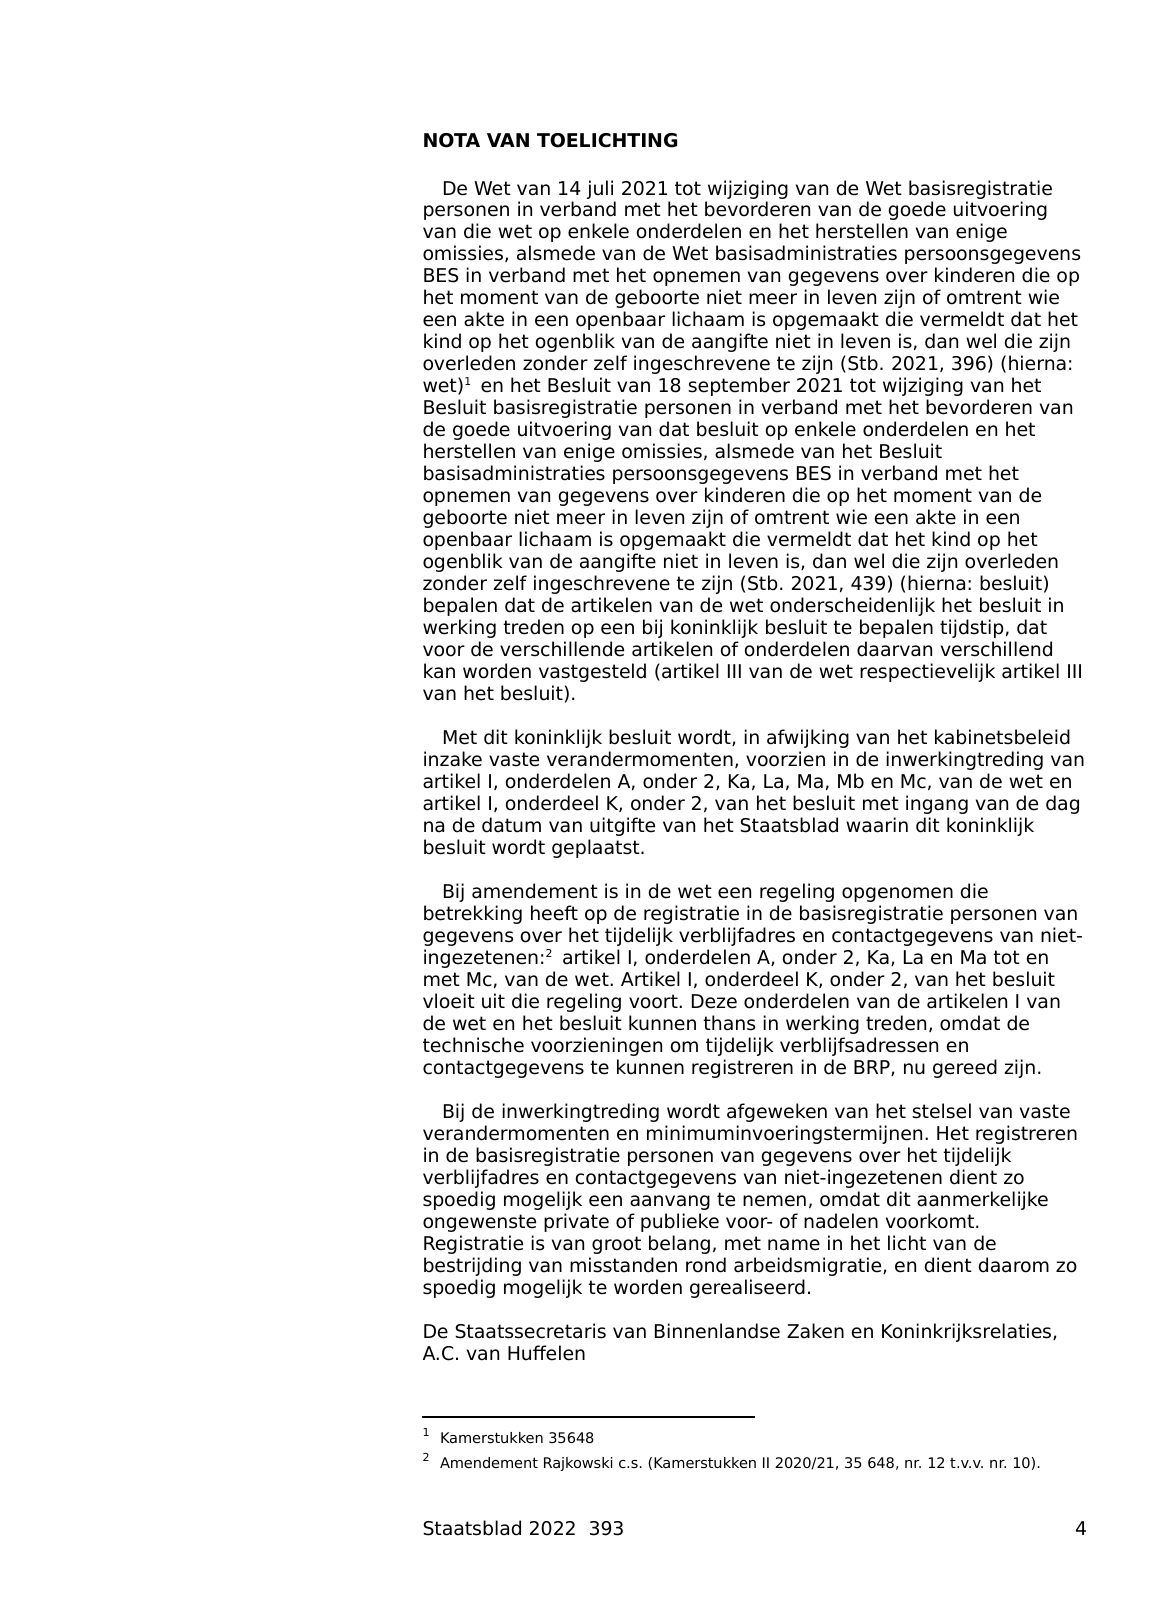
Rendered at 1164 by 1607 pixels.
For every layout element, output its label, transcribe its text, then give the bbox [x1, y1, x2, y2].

text De Staatssecretaris van Binnenlandse Zaken en Koninkrijksrelaties, A.C. van Huffelen [422, 1321, 1087, 1365]
text Amendement Rajkowski c.s. (Kamerstukken II 2020/21, 35 648, nr. 12 t.v.v. nr. 10). [422, 1451, 1087, 1473]
text De Wet van 14 juli 2021 tot wijziging van de Wet basisregistratie personen in verband met het bevorderen van de goede uitvoering van die wet op enkele onderdelen en het herstellen van enige omissies, alsmede van de Wet basisadministraties persoonsgegevens BES in verband met het opnemen van gegevens over kinderen die op het moment van de geboorte niet meer in leven zijn of omtrent wie een akte in een openbaar lichaam is opgemaakt die vermeldt dat het kind op het ogenblik van de aangifte niet in leven is, dan wel die zijn overleden zonder zelf ingeschrevene te zijn (Stb. 2021, 396) (hierna: wet) en het Besluit van 18 september 2021 tot wijziging van het Besluit basisregistratie personen in verband met het bevorderen van de goede uitvoering van dat besluit op enkele onderdelen en het herstellen van enige omissies, alsmede van het Besluit basisadministraties persoonsgegevens BES in verband met het opnemen van gegevens over kinderen die op het moment van de geboorte niet meer in leven zijn of omtrent wie een akte in een openbaar lichaam is opgemaakt die vermeldt dat het kind op het ogenblik van de aangifte niet in leven is, dan wel die zijn overleden zonder zelf ingeschrevene te zijn (Stb. 2021, 439) (hierna: besluit) bepalen dat de artikelen van de wet onderscheidenlijk het besluit in werking treden op een bij koninklijk besluit te bepalen tijdstip, dat voor de verschillende artikelen of onderdelen daarvan verschillend kan worden vastgesteld (artikel III van de wet respectievelijk artikel III van het besluit). [422, 177, 1087, 705]
subtitle NOTA VAN TOELICHTING [422, 130, 1087, 152]
text Kamerstukken 35648 [422, 1426, 1087, 1448]
text Bij amendement is in de wet een regeling opgenomen die betrekking heeft op de registratie in de basisregistratie personen van gegevens over het tijdelijk verblijfadres en contactgegevens van niet-ingezetenen: artikel I, onderdelen A, onder 2, Ka, La en Ma tot en met Mc, van de wet. Artikel I, onderdeel K, onder 2, van het besluit vloeit uit die regeling voort. Deze onderdelen van de artikelen I van de wet en het besluit kunnen thans in werking treden, omdat de technische voorzieningen om tijdelijk verblijfsadressen en contactgegevens te kunnen registreren in de BRP, nu gereed zijn. [422, 881, 1087, 1079]
text Bij de inwerkingtreding wordt afgeweken van het stelsel van vaste verandermomenten en minimuminvoeringstermijnen. Het registreren in de basisregistratie personen van gegevens over het tijdelijk verblijfadres en contactgegevens van niet-ingezetenen dient zo spoedig mogelijk een aanvang te nemen, omdat dit aanmerkelijke ongewenste private of publieke voor- of nadelen voorkomt. Registratie is van groot belang, met name in het licht van de bestrijding van misstanden rond arbeidsmigratie, en dient daarom zo spoedig mogelijk te worden gerealiseerd. [422, 1101, 1087, 1299]
text Met dit koninklijk besluit wordt, in afwijking van het kabinetsbeleid inzake vaste verandermomenten, voorzien in de inwerkingtreding van artikel I, onderdelen A, onder 2, Ka, La, Ma, Mb en Mc, van de wet en artikel I, onderdeel K, onder 2, van het besluit met ingang van de dag na de datum van uitgifte van het Staatsblad waarin dit koninklijk besluit wordt geplaatst. [422, 727, 1087, 859]
